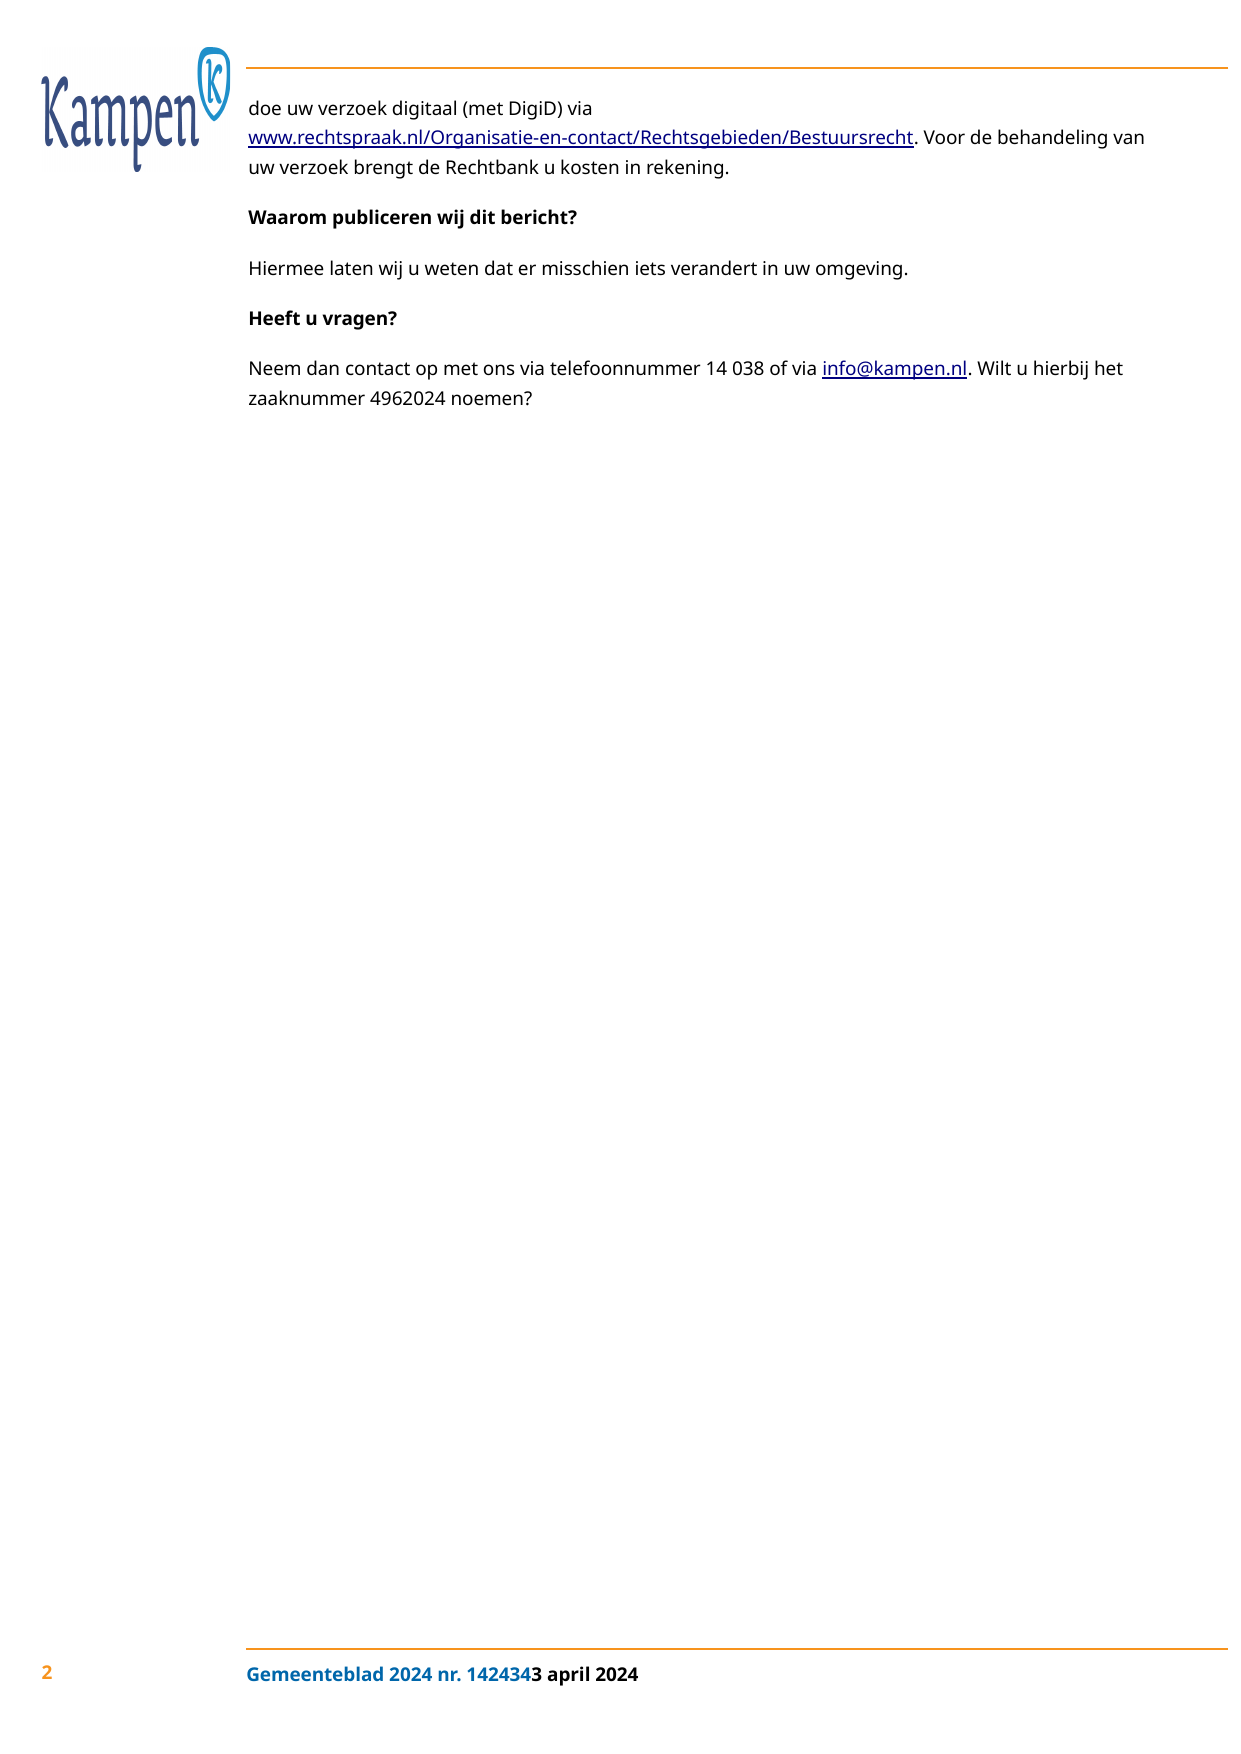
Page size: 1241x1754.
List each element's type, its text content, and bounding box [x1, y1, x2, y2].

text doe uw verzoek digitaal (met DigiD) via www.rechtspraak.nl/Organisatie-en-contact/Rechtsgebieden/Bestuursrecht. Voor de behandeling van uw verzoek brengt de Rechtbank u kosten in rekening. [248, 95, 1152, 180]
text Heeft u vragen? [248, 305, 1152, 331]
text Hiermee laten wij u weten dat er misschien iets verandert in uw omgeving. [248, 255, 1152, 281]
text Waarom publiceren wij dit bericht? [248, 204, 1152, 230]
text Neem dan contact op met ons via telefoonnummer 14 038 of via info@kampen.nl. Wilt u hierbij het zaaknummer 4962024 noemen? [248, 356, 1152, 411]
picture [41, 47, 231, 172]
